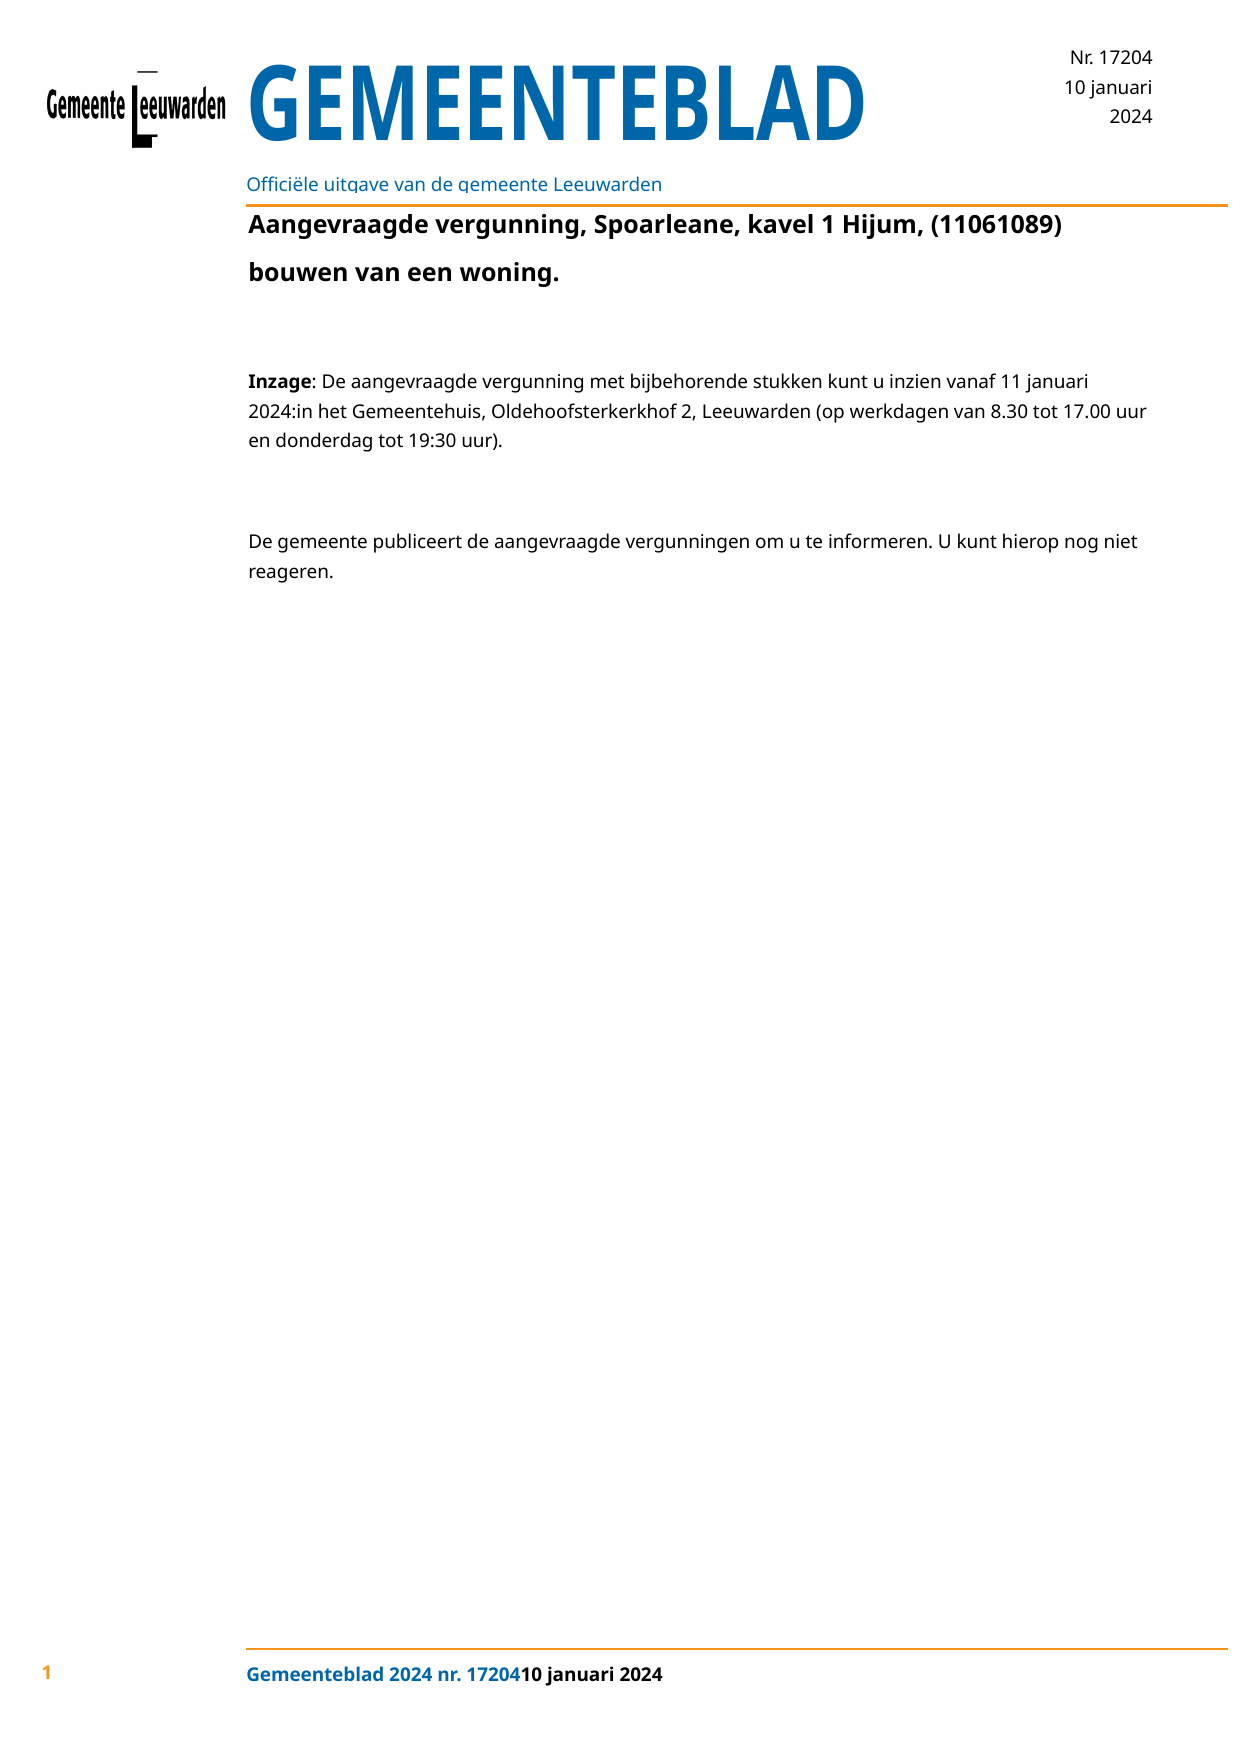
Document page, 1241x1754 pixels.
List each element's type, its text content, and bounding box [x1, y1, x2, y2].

text Inzage: De aangevraagde vergunning met bijbehorende stukken kunt u inzien vanaf 11 januari 2024:in het Gemeentehuis, Oldehoofsterkerkhof 2, Leeuwarden (op werkdagen van 8.30 tot 17.00 uur en donderdag tot 19:30 uur). [248, 368, 1152, 453]
text De gemeente publiceert de aangevraagde vergunningen om u te informeren. U kunt hierop nog niet reageren. [248, 528, 1152, 584]
text Aangevraagde vergunning, Spoarleane, kavel 1 Hijum, (11061089) bouwen van een woning. [248, 207, 1152, 288]
picture [41, 47, 231, 172]
